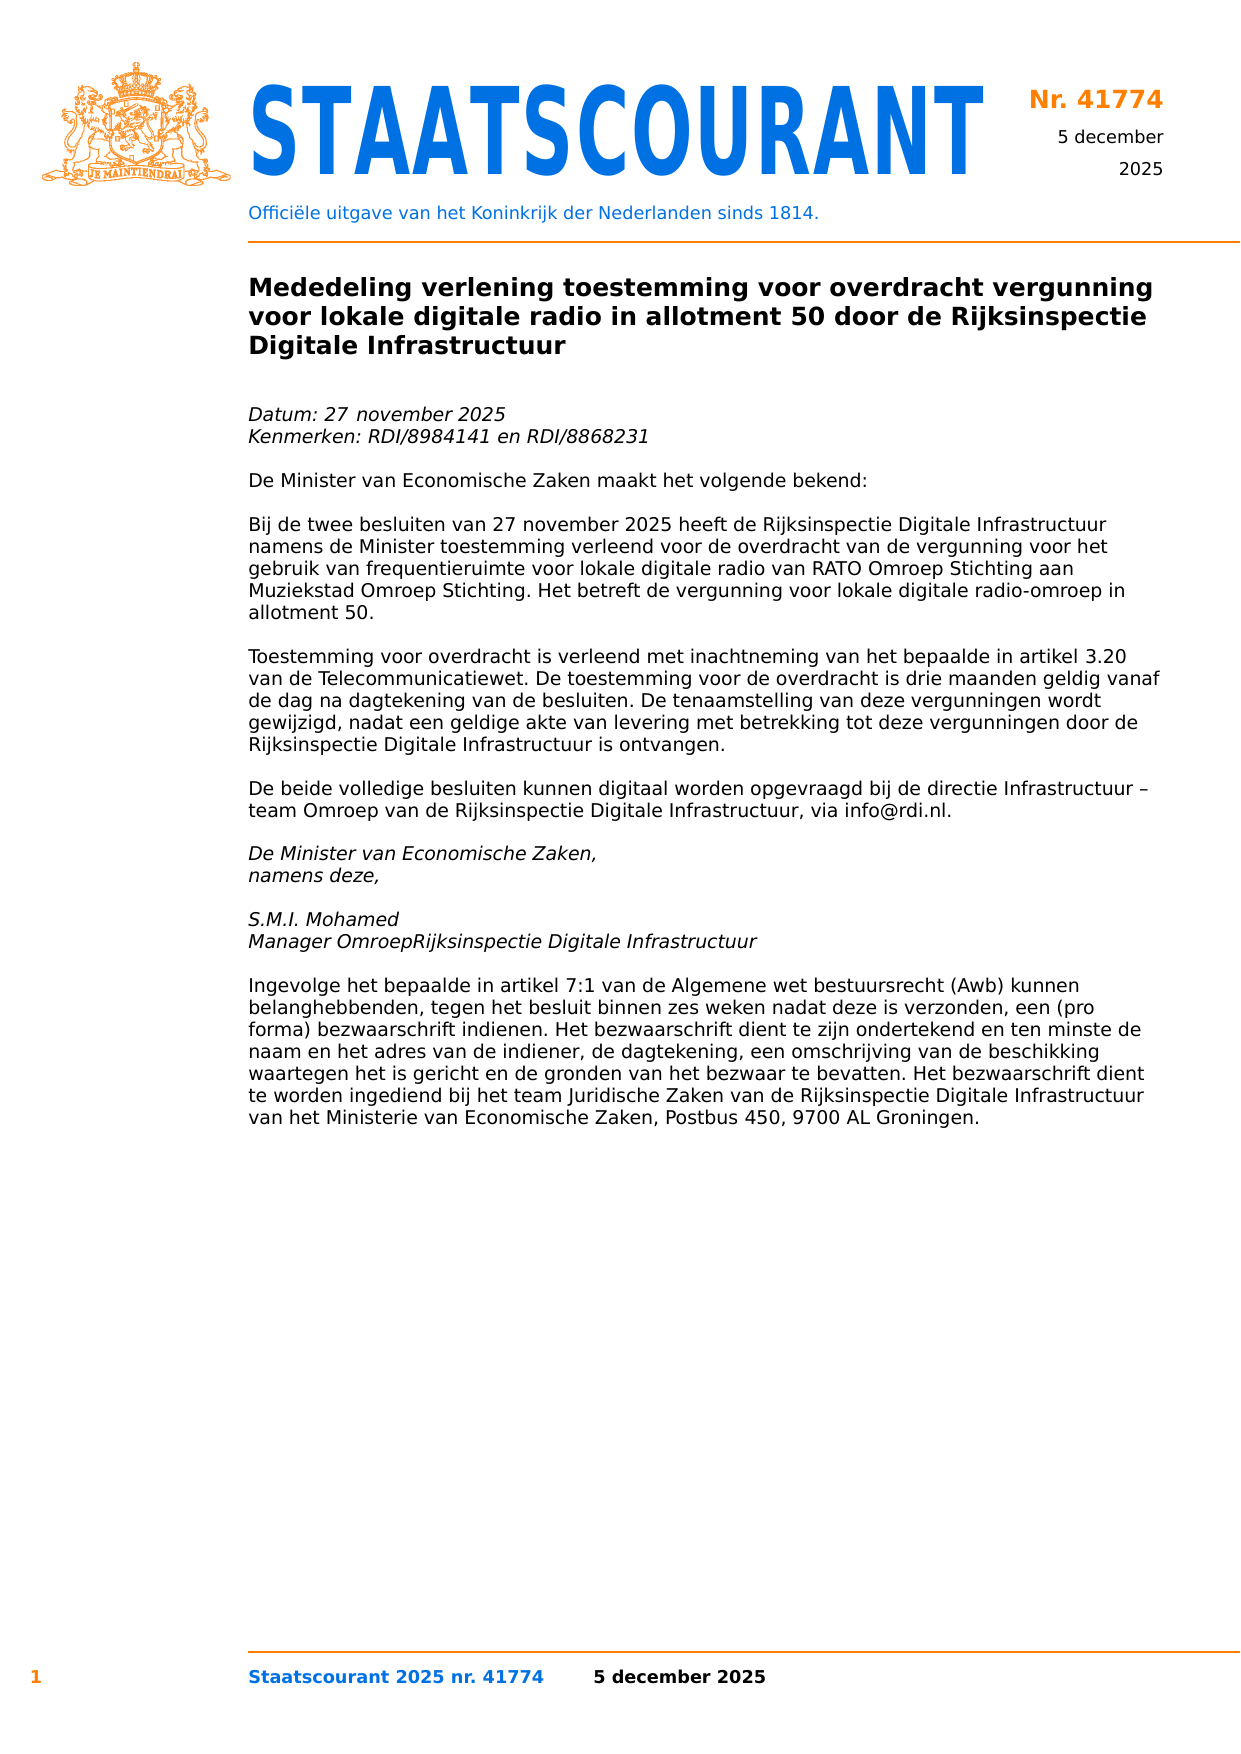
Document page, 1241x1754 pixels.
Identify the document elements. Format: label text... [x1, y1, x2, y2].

text De Minister van Economische Zaken, namens deze, S.M.I. Mohamed Manager OmroepRijksinspectie Digitale Infrastructuur [248, 843, 1163, 953]
table_cell Officiële uitgave van het Koninkrijk der Nederlanden sinds 1814. [248, 203, 1240, 241]
table_header [25, 62, 248, 241]
text Bij de twee besluiten van 27 november 2025 heeft de Rijksinspectie Digitale Infrastructuur namens de Minister toestemming verleend voor de overdracht van de vergunning voor het gebruik van frequentieruimte voor lokale digitale radio van RATO Omroep Stichting aan Muziekstad Omroep Stichting. Het betreft de vergunning voor lokale digitale radio-omroep in allotment 50. [248, 514, 1163, 624]
text De beide volledige besluiten kunnen digitaal worden opgevraagd bij de directie Infrastructuur – team Omroep van de Rijksinspectie Digitale Infrastructuur, via info@rdi.nl. [248, 777, 1163, 821]
subtitle Mededeling verlening toestemming voor overdracht vergunning voor lokale digitale radio in allotment 50 door de Rijksinspectie Digitale Infrastructuur [248, 273, 1163, 361]
table_cell 5 december [998, 121, 1240, 153]
text De Minister van Economische Zaken maakt het volgende bekend: [248, 470, 1163, 492]
table_header STAATSCOURANT [248, 62, 998, 203]
picture [41, 62, 231, 186]
text Toestemming voor overdracht is verleend met inachtneming van het bepaalde in artikel 3.20 van de Telecommunicatiewet. De toestemming voor de overdracht is drie maanden geldig vanaf de dag na dagtekening van de besluiten. De tenaamstelling van deze vergunningen wordt gewijzigd, nadat een geldige akte van levering met betrekking tot deze vergunningen door de Rijksinspectie Digitale Infrastructuur is ontvangen. [248, 646, 1163, 756]
text Datum: 27 november 2025 [248, 404, 1163, 426]
table_cell 2025 [998, 153, 1240, 203]
text Ingevolge het bepaalde in artikel 7:1 van de Algemene wet bestuursrecht (Awb) kunnen belanghebbenden, tegen het besluit binnen zes weken nadat deze is verzonden, een (pro forma) bezwaarschrift indienen. Het bezwaarschrift dient te zijn ondertekend en ten minste de naam en het adres van de indiener, de dagtekening, een omschrijving van de beschikking waartegen het is gericht en de gronden van het bezwaar te bevatten. Het bezwaarschrift dient te worden ingediend bij het team Juridische Zaken van de Rijksinspectie Digitale Infrastructuur van het Ministerie van Economische Zaken, Postbus 450, 9700 AL Groningen. [248, 975, 1163, 1129]
text Kenmerken: RDI/8984141 en RDI/8868231 [248, 426, 1163, 448]
table_header Nr. 41774 [998, 62, 1240, 121]
